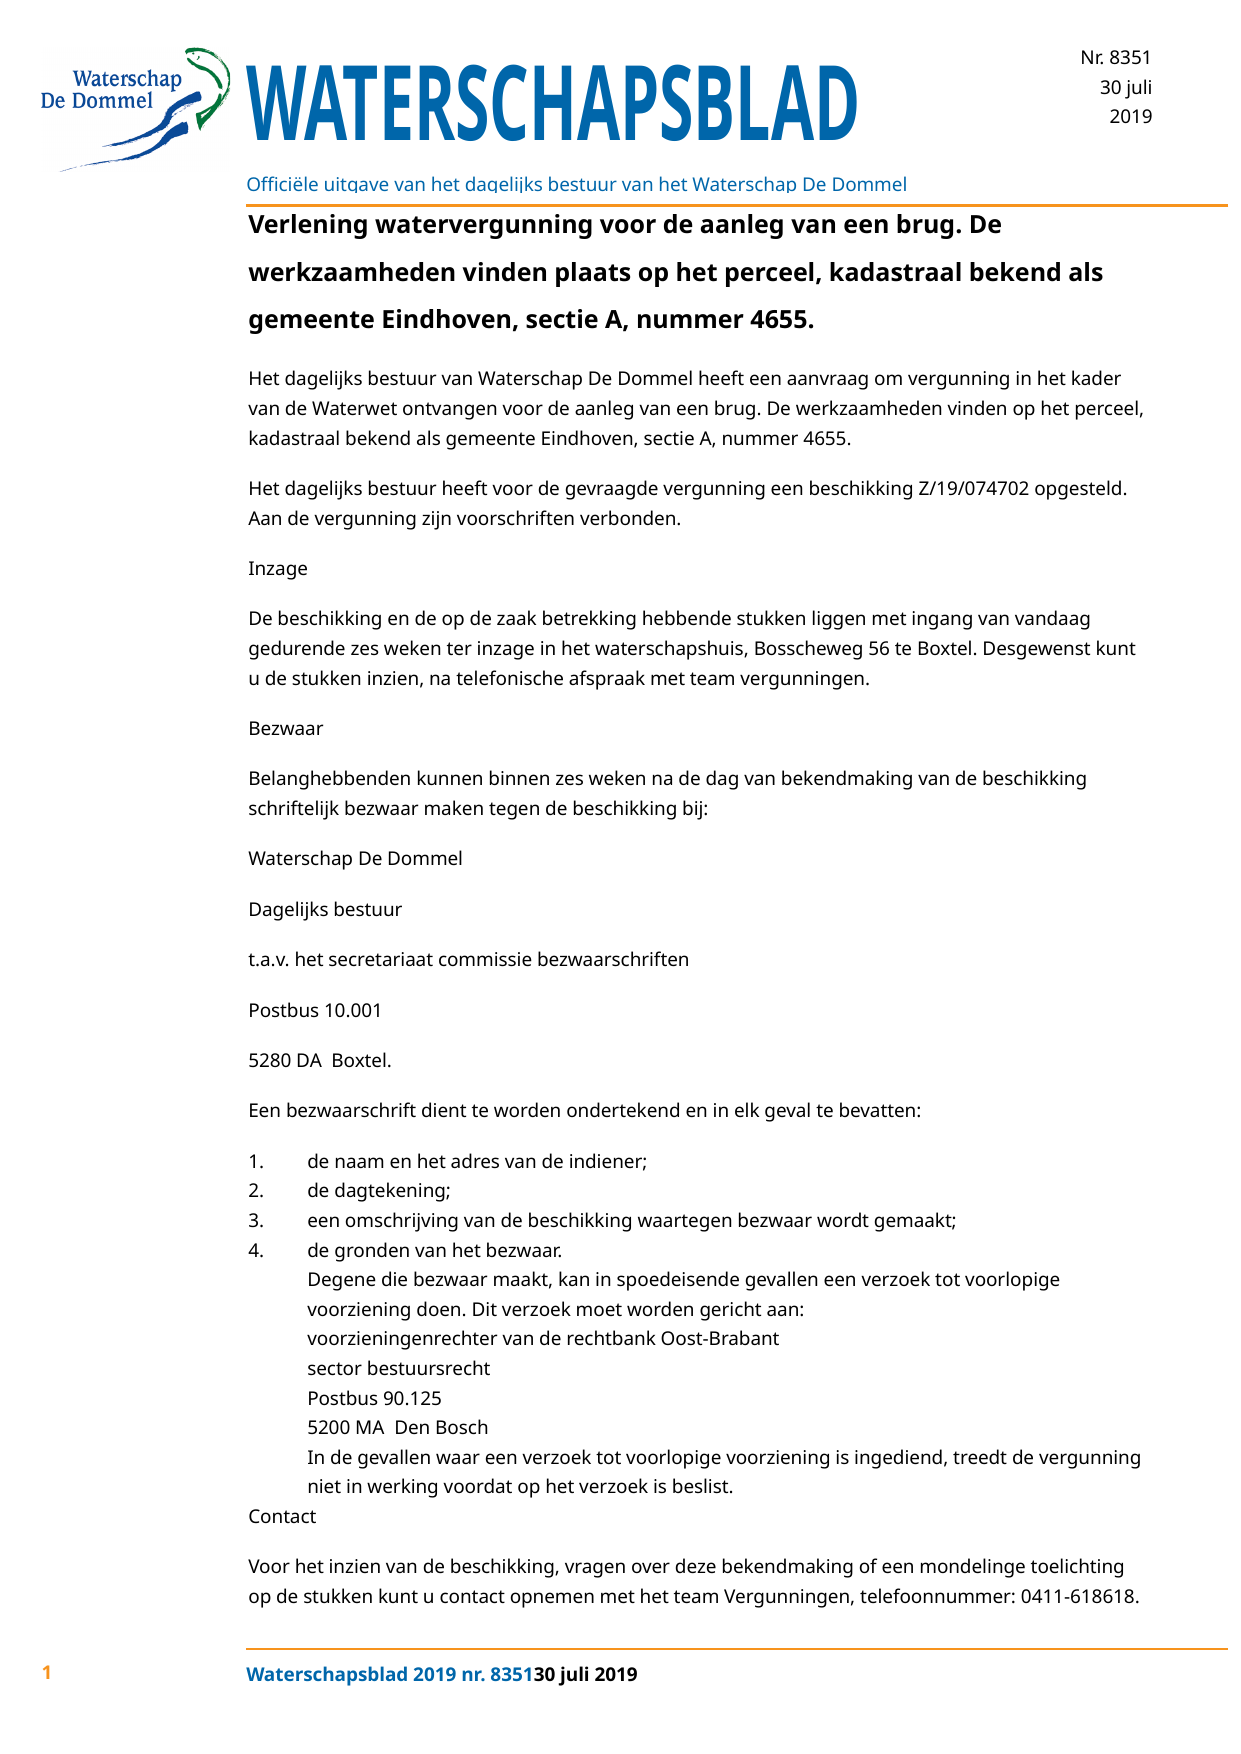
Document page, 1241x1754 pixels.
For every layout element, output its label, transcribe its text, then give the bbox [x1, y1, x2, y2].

text Postbus 10.001 [248, 997, 1152, 1022]
picture [41, 47, 231, 172]
text Inzage [248, 555, 1152, 581]
text Voor het inzien van de beschikking, vragen over deze bekendmaking of een mondelinge toelichting op de stukken kunt u contact opnemen met het team Vergunningen, telefoonnummer: 0411-618618. [248, 1553, 1152, 1609]
text Een bezwaarschrift dient te worden ondertekend en in elk geval te bevatten: [248, 1098, 1152, 1123]
text Bezwaar [248, 715, 1152, 741]
list een omschrijving van de beschikking waartegen bezwaar wordt gemaakt; [248, 1207, 1152, 1233]
list 5200 MA Den Bosch [248, 1414, 1152, 1440]
text t.a.v. het secretariaat commissie bezwaarschriften [248, 946, 1152, 972]
list de naam en het adres van de indiener; [248, 1148, 1152, 1174]
list voorzieningenrechter van de rechtbank Oost-Brabant [248, 1326, 1152, 1351]
text Contact [248, 1503, 1152, 1529]
list de gronden van het bezwaar. [248, 1237, 1152, 1262]
text Het dagelijks bestuur van Waterschap De Dommel heeft een aanvraag om vergunning in het kader van de Waterwet ontvangen voor de aanleg van een brug. De werkzaamheden vinden op het perceel, kadastraal bekend als gemeente Eindhoven, sectie A, nummer 4655. [248, 366, 1152, 450]
list de dagtekening; [248, 1178, 1152, 1203]
text Verlening watervergunning voor de aanleg van een brug. De werkzaamheden vinden plaats op het perceel, kadastraal bekend als gemeente Eindhoven, sectie A, nummer 4655. [248, 207, 1152, 336]
text Belanghebbenden kunnen binnen zes weken na de dag van bekendmaking van de beschikking schriftelijk bezwaar maken tegen de beschikking bij: [248, 766, 1152, 821]
text 5280 DA Boxtel. [248, 1047, 1152, 1073]
list Degene die bezwaar maakt, kan in spoedeisende gevallen een verzoek tot voorlopige voorziening doen. Dit verzoek moet worden gericht aan: [248, 1266, 1152, 1322]
list Postbus 90.125 [248, 1385, 1152, 1410]
text Dagelijks bestuur [248, 896, 1152, 922]
text Het dagelijks bestuur heeft voor de gevraagde vergunning een beschikking Z/19/074702 opgesteld. Aan de vergunning zijn voorschriften verbonden. [248, 475, 1152, 530]
list In de gevallen waar een verzoek tot voorlopige voorziening is ingediend, treedt de vergunning niet in werking voordat op het verzoek is beslist. [248, 1444, 1152, 1499]
list sector bestuursrecht [248, 1355, 1152, 1381]
text De beschikking en de op de zaak betrekking hebbende stukken liggen met ingang van vandaag gedurende zes weken ter inzage in het waterschapshuis, Bosscheweg 56 te Boxtel. Desgewenst kunt u de stukken inzien, na telefonische afspraak met team vergunningen. [248, 606, 1152, 690]
text Waterschap De Dommel [248, 846, 1152, 871]
